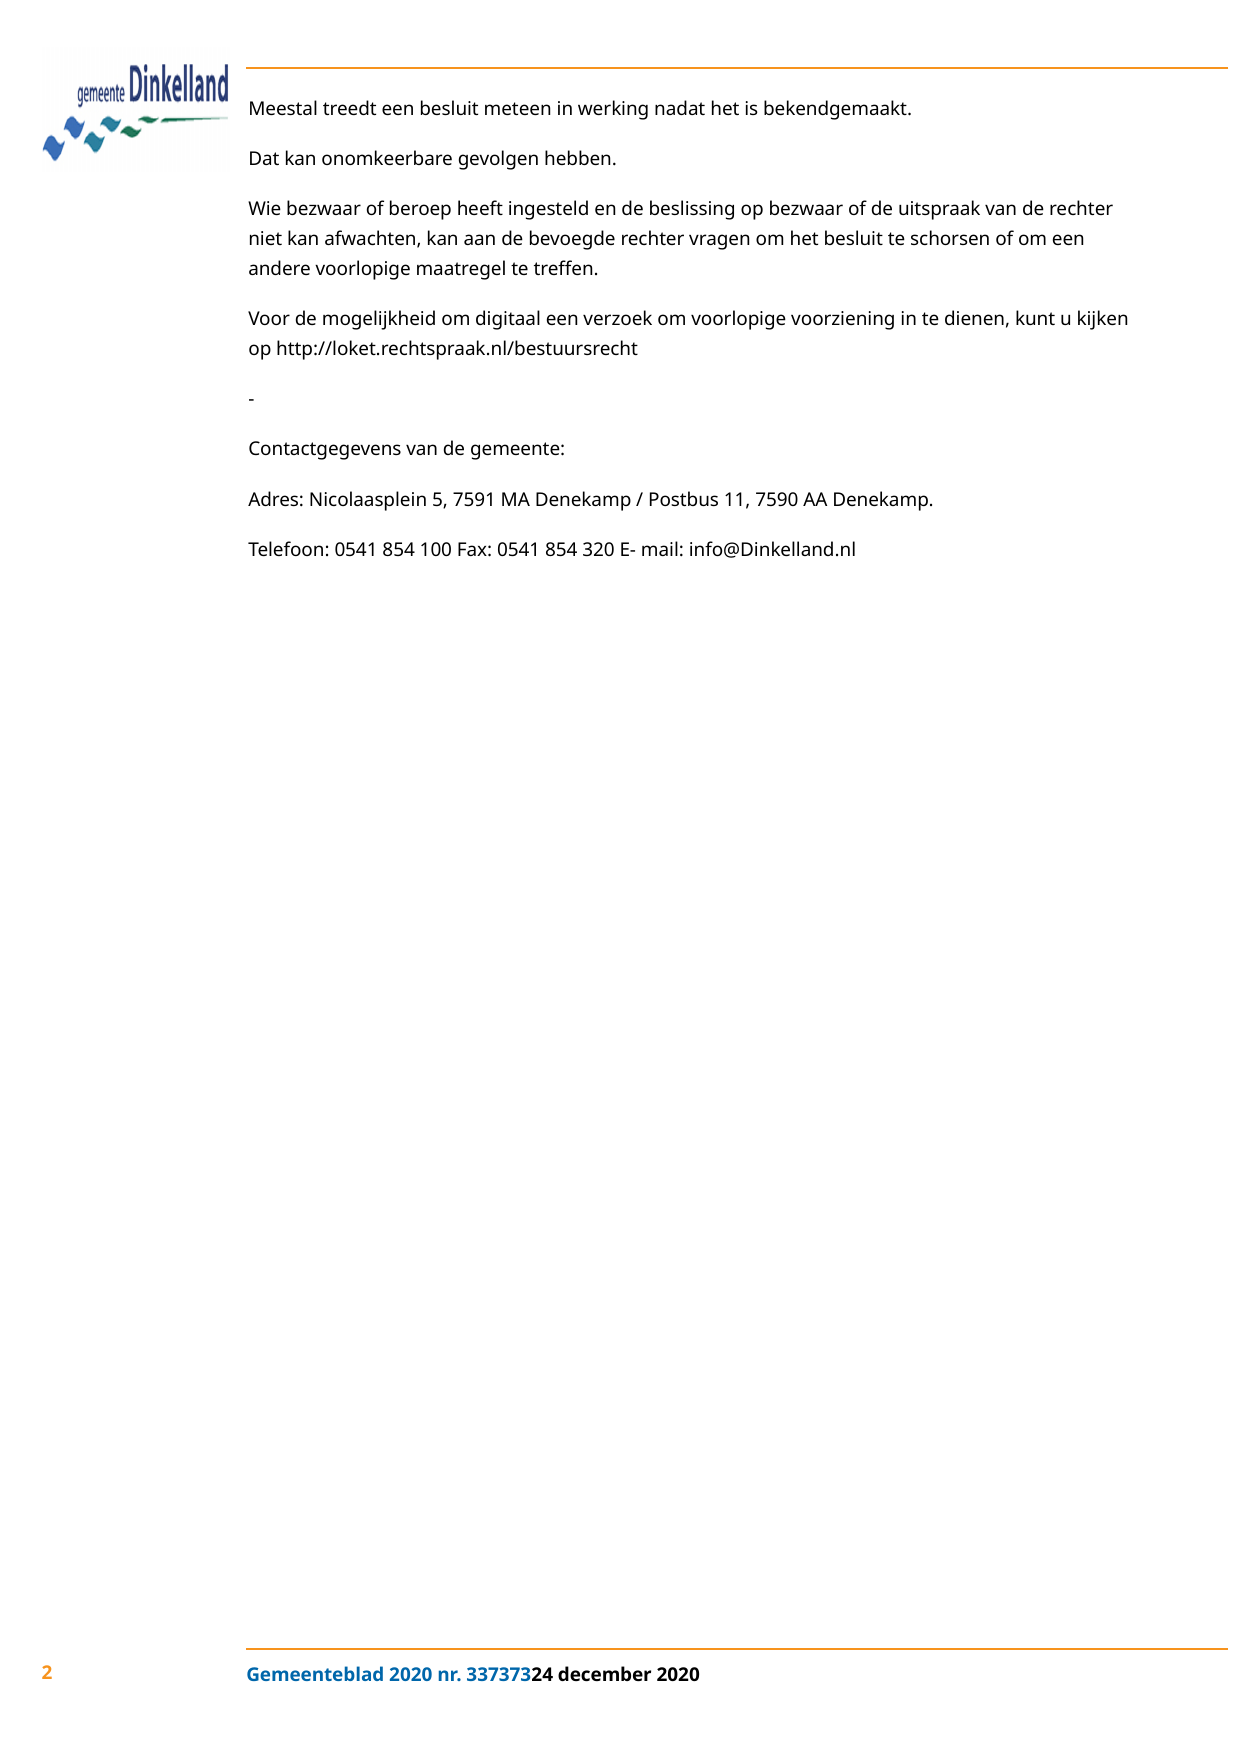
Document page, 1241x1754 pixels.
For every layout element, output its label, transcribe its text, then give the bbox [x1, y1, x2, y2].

text Adres: Nicolaasplein 5, 7591 MA Denekamp / Postbus 11, 7590 AA Denekamp. [248, 486, 1152, 512]
text Meestal treedt een besluit meteen in werking nadat het is bekendgemaakt. [248, 95, 1152, 121]
text Dat kan onomkeerbare gevolgen hebben. [248, 145, 1152, 171]
text Voor de mogelijkheid om digitaal een verzoek om voorlopige voorziening in te dienen, kunt u kijken op http://loket.rechtspraak.nl/bestuursrecht [248, 305, 1152, 361]
picture [41, 47, 231, 172]
text Telefoon: 0541 854 100 Fax: 0541 854 320 E- mail: info@Dinkelland.nl [248, 536, 1152, 562]
text Contactgegevens van de gemeente: [248, 436, 1152, 461]
text - [248, 385, 1152, 411]
text Wie bezwaar of beroep heeft ingesteld en de beslissing op bezwaar of de uitspraak van de rechter niet kan afwachten, kan aan de bevoegde rechter vragen om het besluit te schorsen of om een andere voorlopige maatregel te treffen. [248, 196, 1152, 281]
